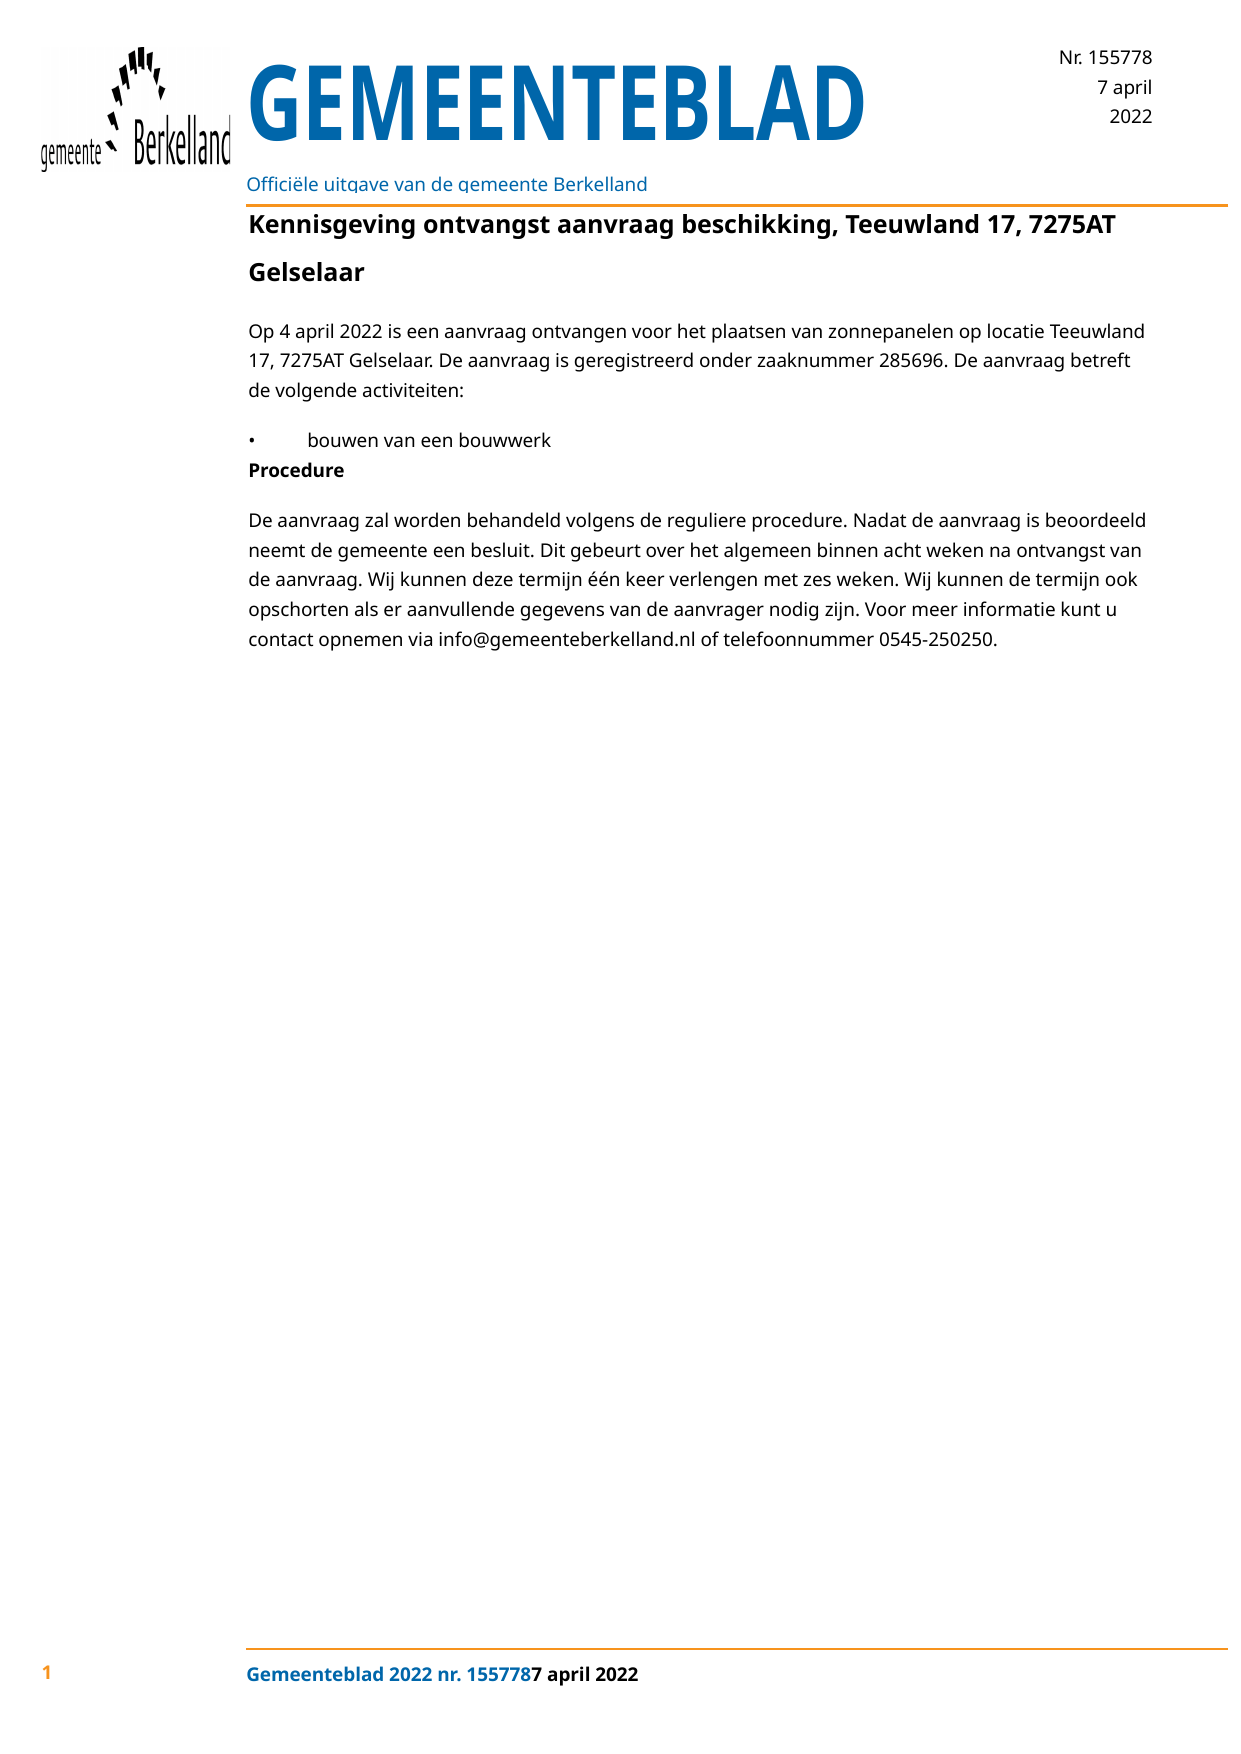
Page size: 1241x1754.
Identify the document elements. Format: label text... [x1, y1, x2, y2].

picture [41, 47, 231, 172]
list bouwen van een bouwwerk [248, 427, 1152, 453]
text Kennisgeving ontvangst aanvraag beschikking, Teeuwland 17, 7275AT Gelselaar [248, 207, 1152, 288]
text De aanvraag zal worden behandeld volgens de reguliere procedure. Nadat de aanvraag is beoordeeld neemt de gemeente een besluit. Dit gebeurt over het algemeen binnen acht weken na ontvangst van de aanvraag. Wij kunnen deze termijn één keer verlengen met zes weken. Wij kunnen de termijn ook opschorten als er aanvullende gegevens van de aanvrager nodig zijn. Voor meer informatie kunt u contact opnemen via info@gemeenteberkelland.nl of telefoonnummer 0545-250250. [248, 507, 1152, 652]
text Op 4 april 2022 is een aanvraag ontvangen voor het plaatsen van zonnepanelen op locatie Teeuwland 17, 7275AT Gelselaar. De aanvraag is geregistreerd onder zaaknummer 285696. De aanvraag betreft de volgende activiteiten: [248, 318, 1152, 403]
text Procedure [248, 457, 1152, 483]
